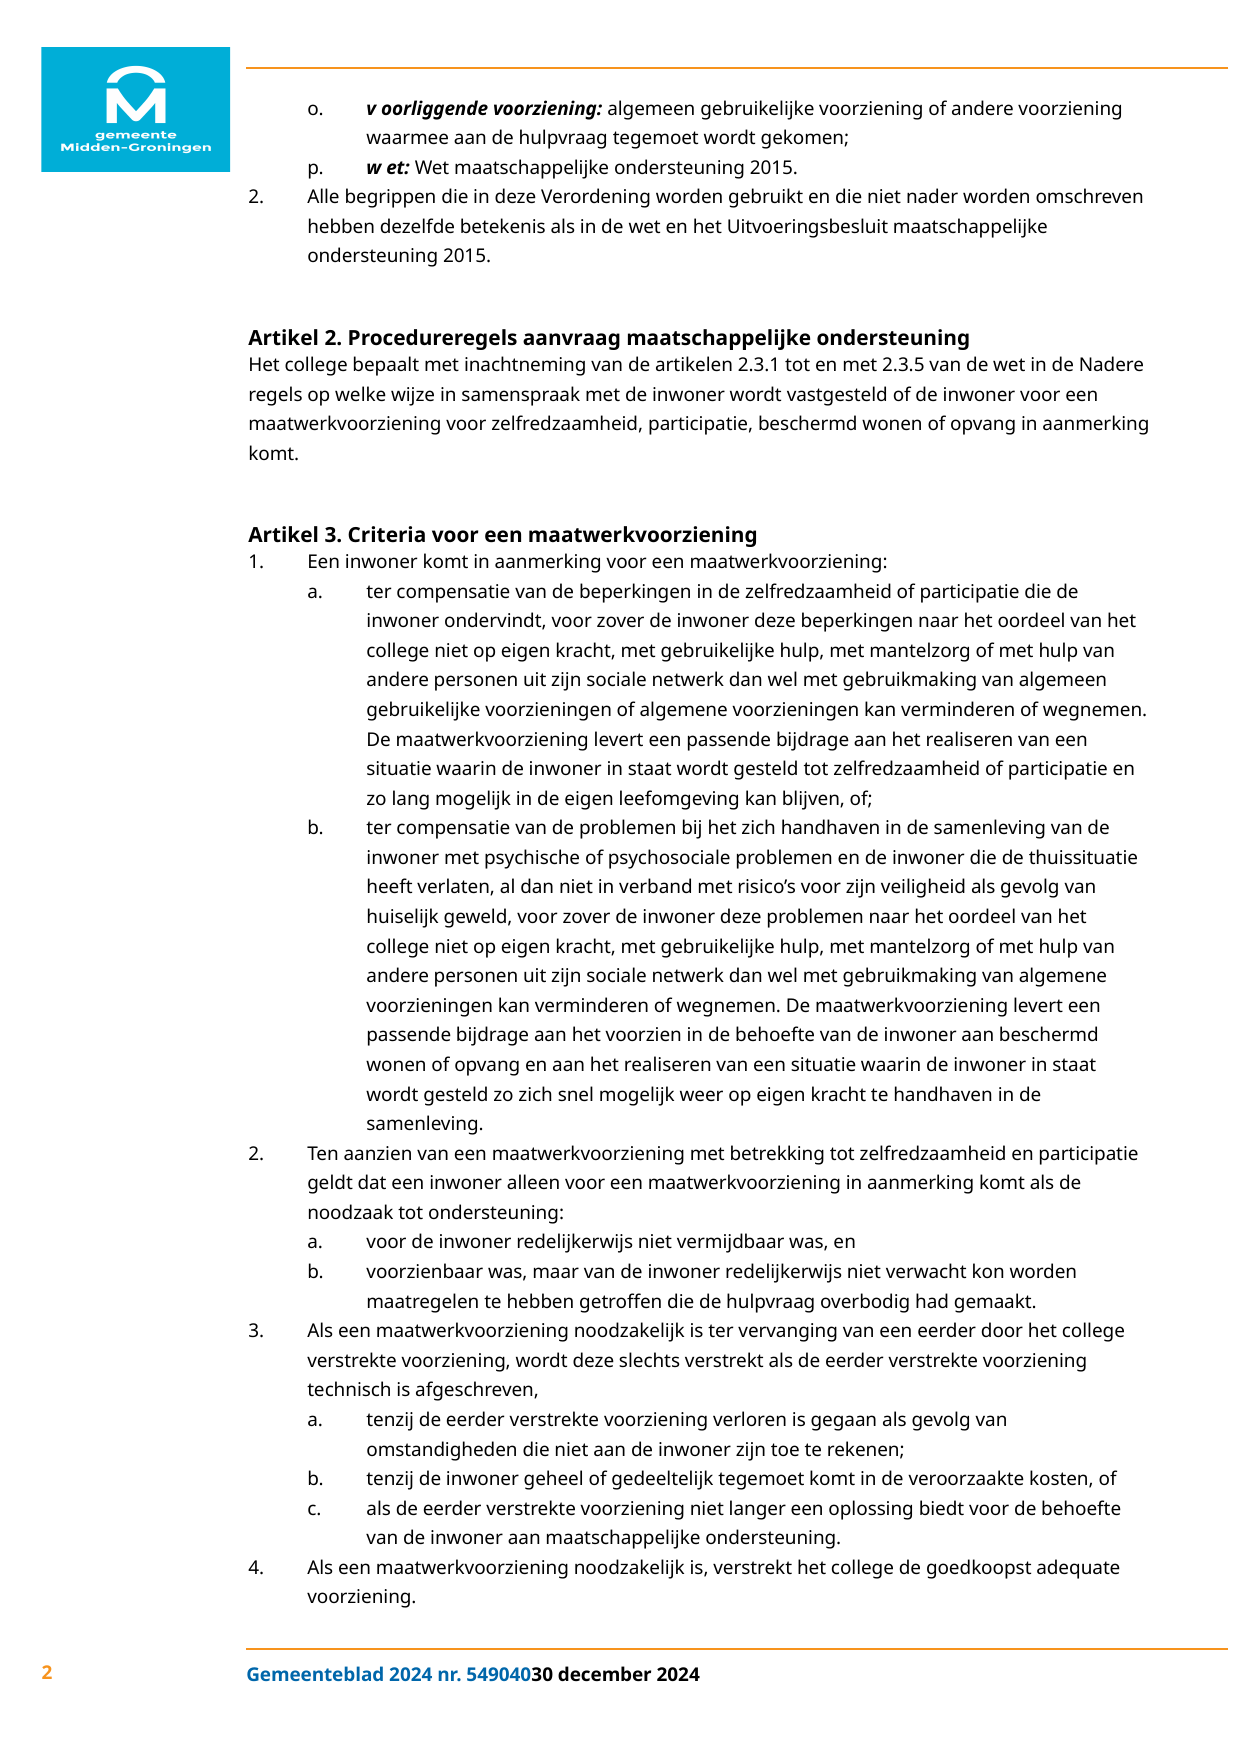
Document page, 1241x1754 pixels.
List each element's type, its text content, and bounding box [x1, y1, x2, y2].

list tenzij de inwoner geheel of gedeeltelijk tegemoet komt in de veroorzaakte kosten, of [307, 1465, 1152, 1491]
list Alle begrippen die in deze Verordening worden gebruikt en die niet nader worden omschreven hebben dezelfde betekenis als in de wet en het Uitvoeringsbesluit maatschappelijke ondersteuning 2015. [248, 183, 1152, 268]
list voorzienbaar was, maar van de inwoner redelijkerwijs niet verwacht kon worden maatregelen te hebben getroffen die de hulpvraag overbodig had gemaakt. [307, 1258, 1152, 1314]
picture [184, 146, 190, 153]
picture [108, 66, 164, 82]
list Ten aanzien van een maatwerkvoorziening met betrekking tot zelfredzaamheid en participatie geldt dat een inwoner alleen voor een maatwerkvoorziening in aanmerking komt als de noodzaak tot ondersteuning: [248, 1140, 1152, 1225]
list Als een maatwerkvoorziening noodzakelijk is, verstrekt het college de goedkoopst adequate voorziening. [248, 1554, 1152, 1609]
text Artikel 3. Criteria voor een maatwerkvoorziening [248, 520, 1152, 548]
list v oorliggende voorziening: algemeen gebruikelijke voorziening of andere voorziening waarmee aan de hulpvraag tegemoet wordt gekomen; [307, 95, 1152, 150]
text Artikel 2. Procedureregels aanvraag maatschappelijke ondersteuning [248, 323, 1152, 351]
list Als een maatwerkvoorziening noodzakelijk is ter vervanging van een eerder door het college verstrekte voorziening, wordt deze slechts verstrekt als de eerder verstrekte voorziening technisch is afgeschreven, [248, 1317, 1152, 1402]
list voor de inwoner redelijkerwijs niet vermijdbaar was, en [307, 1229, 1152, 1254]
text Het college bepaalt met inachtneming van de artikelen 2.3.1 tot en met 2.3.5 van de wet in de Nadere regels op welke wijze in samenspraak met de inwoner wordt vastgesteld of de inwoner voor een maatwerkvoorziening voor zelfredzaamheid, participatie, beschermd wonen of opvang in aanmerking komt. [248, 351, 1152, 466]
list ter compensatie van de beperkingen in de zelfredzaamheid of participatie die de inwoner ondervindt, voor zover de inwoner deze beperkingen naar het oordeel van het college niet op eigen kracht, met gebruikelijke hulp, met mantelzorg of met hulp van andere personen uit zijn sociale netwerk dan wel met gebruikmaking van algemeen gebruikelijke voorzieningen of algemene voorzieningen kan verminderen of wegnemen. De maatwerkvoorziening levert een passende bijdrage aan het realiseren van een situatie waarin de inwoner in staat wordt gesteld tot zelfredzaamheid of participatie en zo lang mogelijk in de eigen leefomgeving kan blijven, of; [307, 578, 1152, 811]
list w et: Wet maatschappelijke ondersteuning 2015. [307, 154, 1152, 180]
list Een inwoner komt in aanmerking voor een maatwerkvoorziening: [248, 548, 1152, 574]
list tenzij de eerder verstrekte voorziening verloren is gegaan als gevolg van omstandigheden die niet aan de inwoner zijn toe te rekenen; [307, 1406, 1152, 1462]
picture [107, 89, 165, 122]
list ter compensatie van de problemen bij het zich handhaven in de samenleving van de inwoner met psychische of psychosociale problemen en de inwoner die de thuissituatie heeft verlaten, al dan niet in verband met risico’s voor zijn veiligheid als gevolg van huiselijk geweld, voor zover de inwoner deze problemen naar het oordeel van het college niet op eigen kracht, met gebruikelijke hulp, met mantelzorg of met hulp van andere personen uit zijn sociale netwerk dan wel met gebruikmaking van algemene voorzieningen kan verminderen of wegnemen. De maatwerkvoorziening levert een passende bijdrage aan het voorzien in de behoefte van de inwoner aan beschermd wonen of opvang en aan het realiseren van een situatie waarin de inwoner in staat wordt gesteld zo zich snel mogelijk weer op eigen kracht te handhaven in de samenleving. [307, 814, 1152, 1136]
list als de eerder verstrekte voorziening niet langer een oplossing biedt voor de behoefte van de inwoner aan maatschappelijke ondersteuning. [307, 1495, 1152, 1550]
